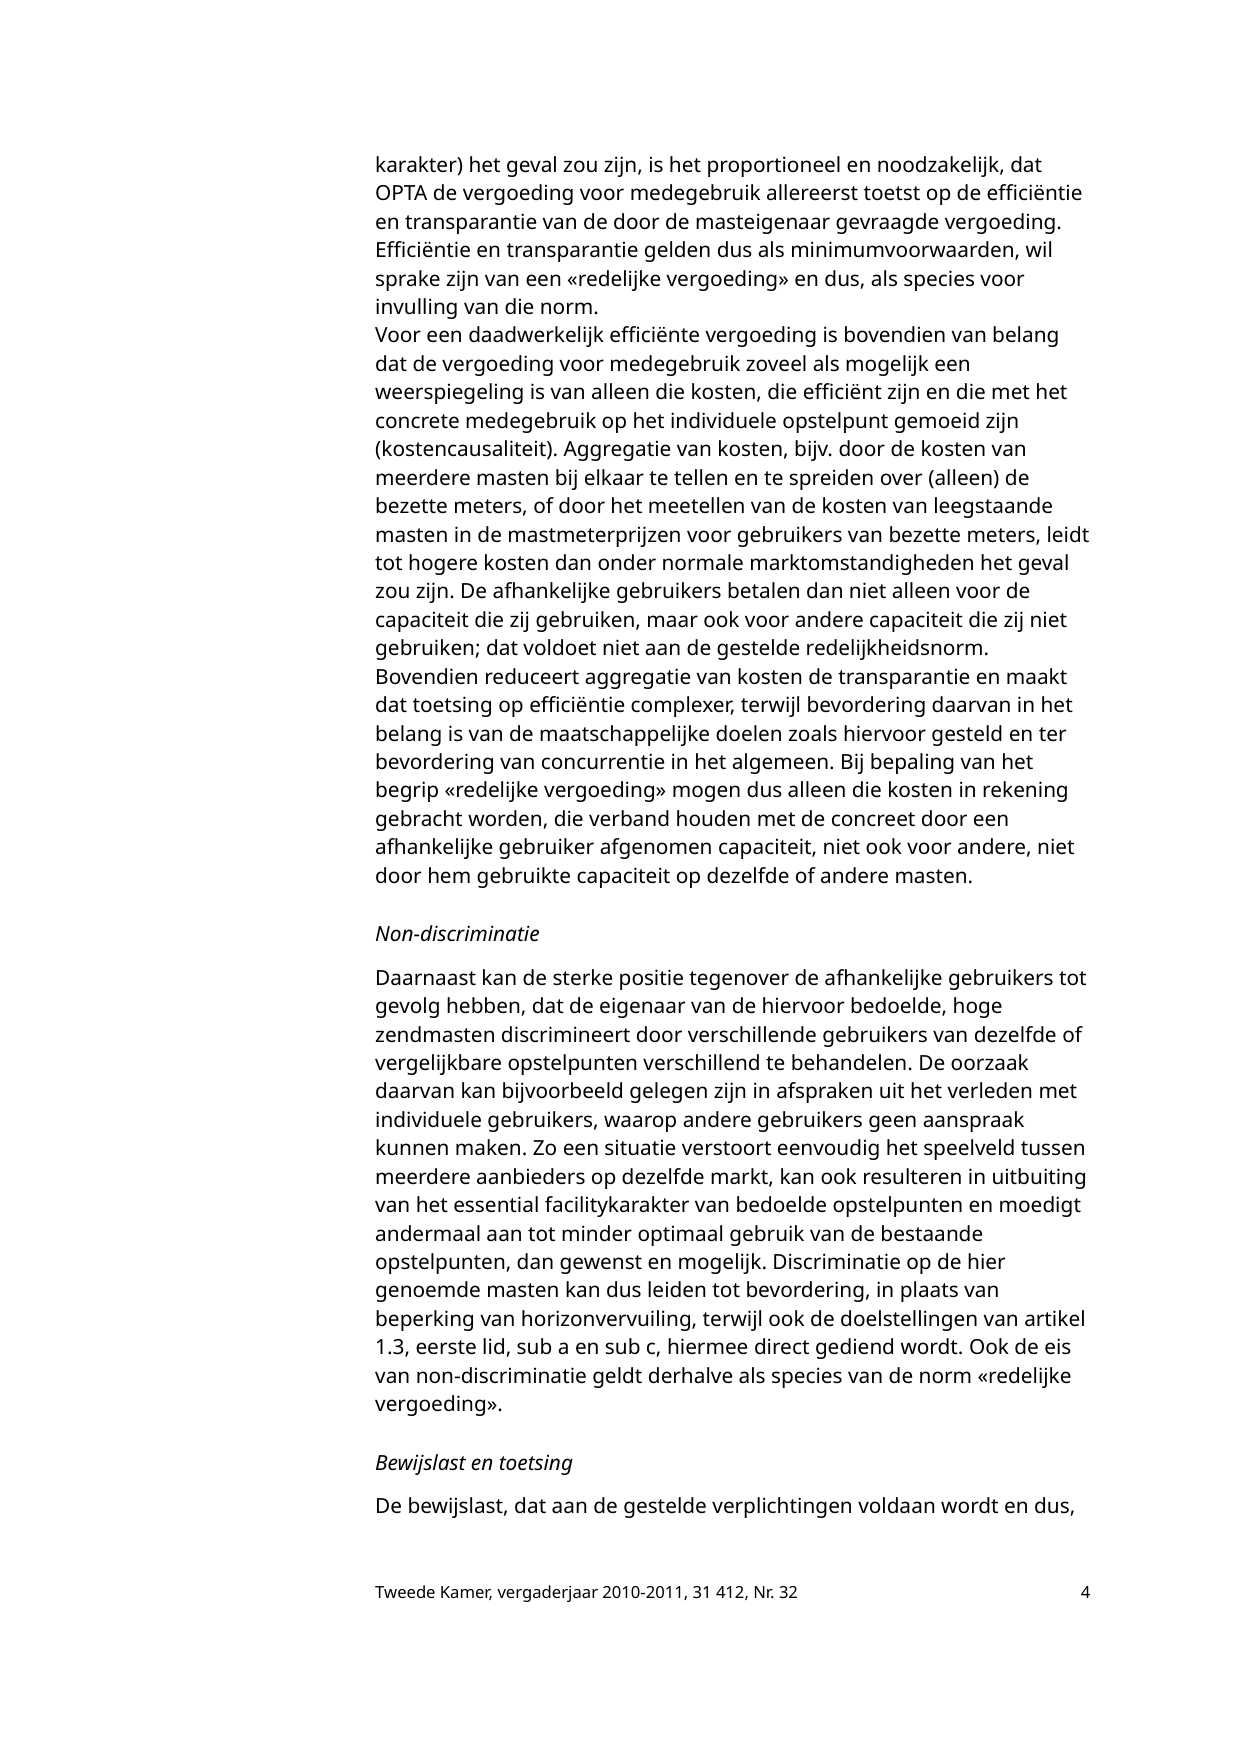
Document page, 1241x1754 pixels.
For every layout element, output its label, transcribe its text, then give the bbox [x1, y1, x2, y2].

text Voor een daadwerkelijk efficiënte vergoeding is bovendien van belang dat de vergoeding voor medegebruik zoveel als mogelijk een weerspiegeling is van alleen die kosten, die efficiënt zijn en die met het concrete medegebruik op het individuele opstelpunt gemoeid zijn (kostencausaliteit). Aggregatie van kosten, bijv. door de kosten van meerdere masten bij elkaar te tellen en te spreiden over (alleen) de bezette meters, of door het meetellen van de kosten van leegstaande masten in de mastmeterprijzen voor gebruikers van bezette meters, leidt tot hogere kosten dan onder normale marktomstandigheden het geval zou zijn. De afhankelijke gebruikers betalen dan niet alleen voor de capaciteit die zij gebruiken, maar ook voor andere capaciteit die zij niet gebruiken; dat voldoet niet aan de gestelde redelijkheidsnorm. Bovendien reduceert aggregatie van kosten de transparantie en maakt dat toetsing op efficiëntie complexer, terwijl bevordering daarvan in het belang is van de maatschappelijke doelen zoals hiervoor gesteld en ter bevordering van concurrentie in het algemeen. Bij bepaling van het begrip «redelijke vergoeding» mogen dus alleen die kosten in rekening gebracht worden, die verband houden met de concreet door een afhankelijke gebruiker afgenomen capaciteit, niet ook voor andere, niet door hem gebruikte capaciteit op dezelfde of andere masten. [375, 321, 1090, 889]
text De bewijslast, dat aan de gestelde verplichtingen voldaan wordt en dus, [375, 1491, 1090, 1520]
text Bewijslast en toetsing [375, 1448, 1090, 1476]
text Daarnaast kan de sterke positie tegenover de afhankelijke gebruikers tot gevolg hebben, dat de eigenaar van de hiervoor bedoelde, hoge zendmasten discrimineert door verschillende gebruikers van dezelfde of vergelijkbare opstelpunten verschillend te behandelen. De oorzaak daarvan kan bijvoorbeeld gelegen zijn in afspraken uit het verleden met individuele gebruikers, waarop andere gebruikers geen aanspraak kunnen maken. Zo een situatie verstoort eenvoudig het speelveld tussen meerdere aanbieders op dezelfde markt, kan ook resulteren in uitbuiting van het essential facilitykarakter van bedoelde opstelpunten en moedigt andermaal aan tot minder optimaal gebruik van de bestaande opstelpunten, dan gewenst en mogelijk. Discriminatie op de hier genoemde masten kan dus leiden tot bevordering, in plaats van beperking van horizonvervuiling, terwijl ook de doelstellingen van artikel 1.3, eerste lid, sub a en sub c, hiermee direct gediend wordt. Ook de eis van non-discriminatie geldt derhalve als species van de norm «redelijke vergoeding». [375, 963, 1090, 1418]
text karakter) het geval zou zijn, is het proportioneel en noodzakelijk, dat OPTA de vergoeding voor medegebruik allereerst toetst op de efficiëntie en transparantie van de door de masteigenaar gevraagde vergoeding. Efficiëntie en transparantie gelden dus als minimumvoorwaarden, wil sprake zijn van een «redelijke vergoeding» en dus, als species voor invulling van die norm. [375, 150, 1090, 321]
text Non-discriminatie [375, 919, 1090, 948]
